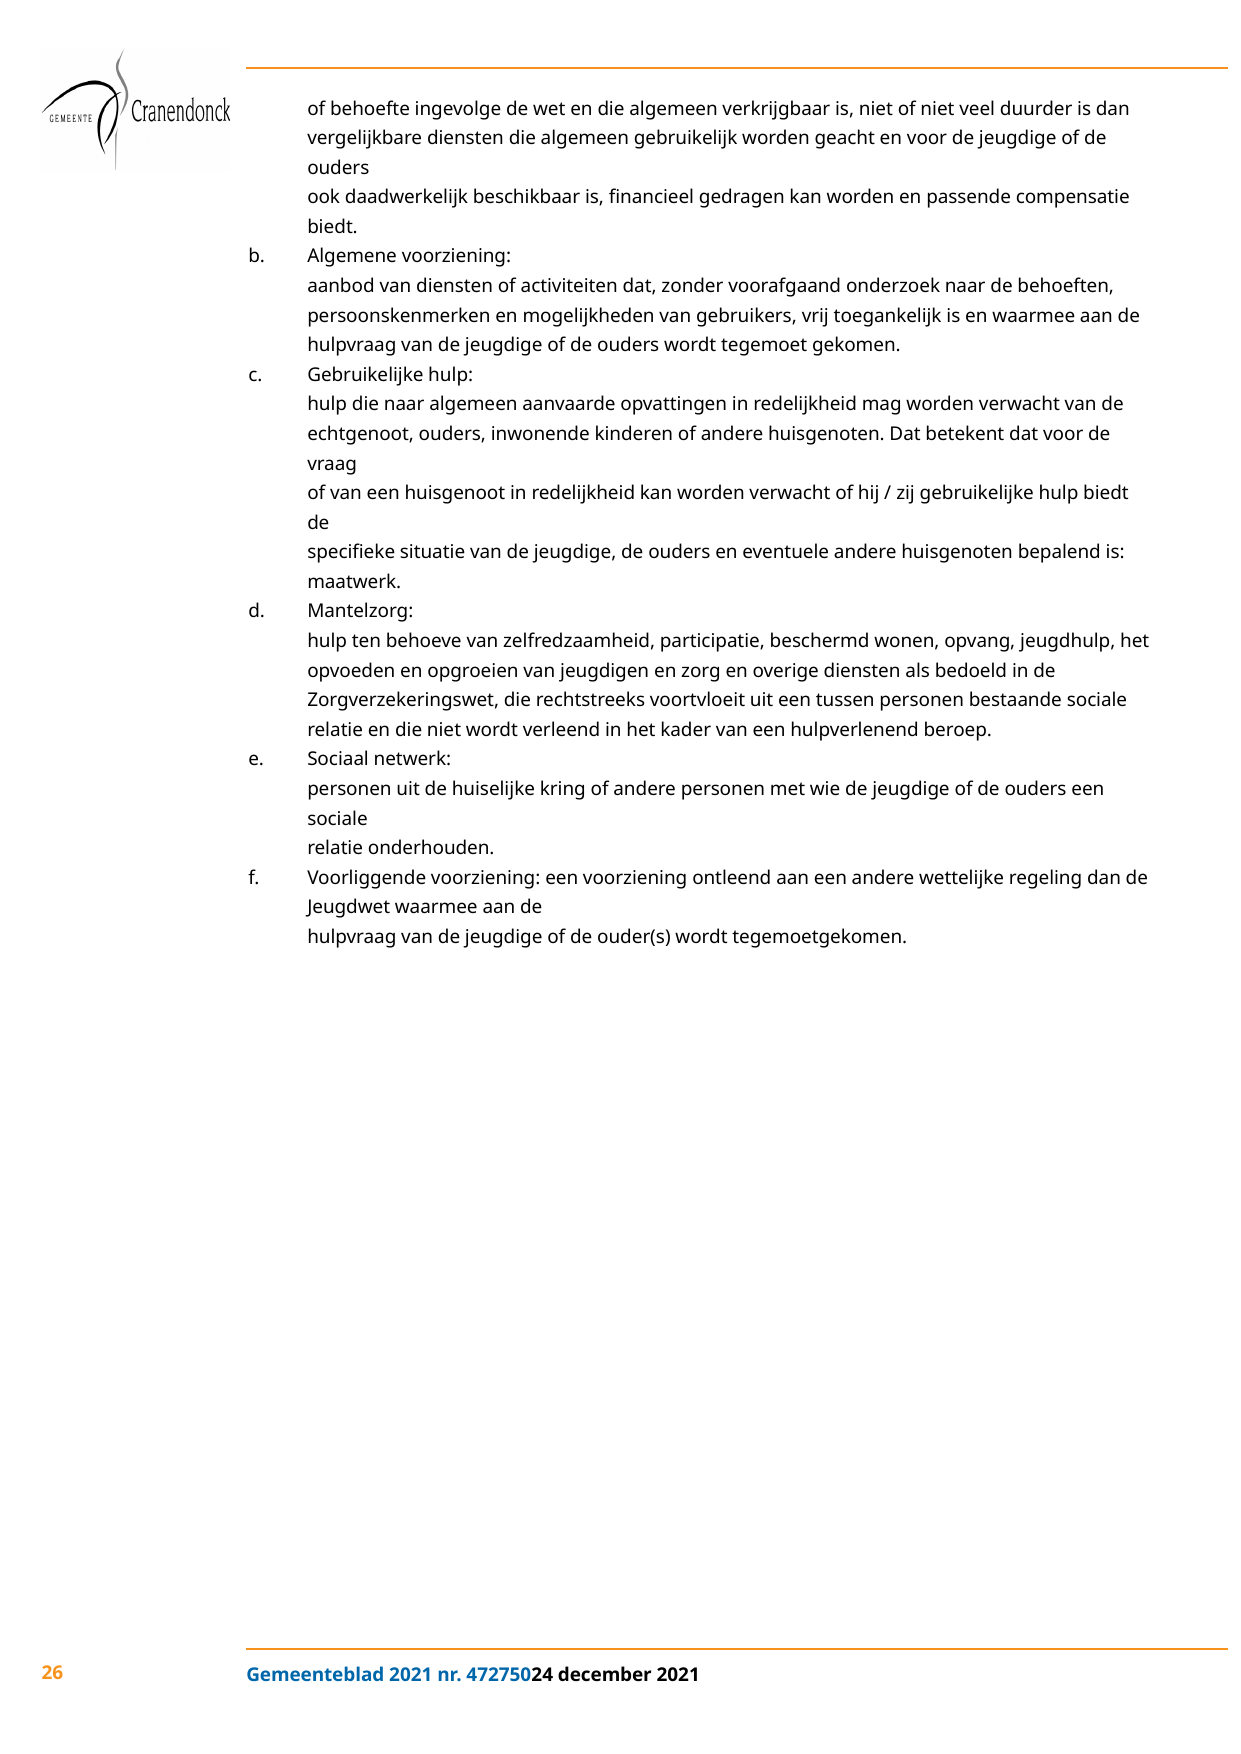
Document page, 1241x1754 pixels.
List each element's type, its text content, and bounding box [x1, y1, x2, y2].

list Zorgverzekeringswet, die rechtstreeks voortvloeit uit een tussen personen bestaande sociale [248, 686, 1152, 712]
list opvoeden en opgroeien van jeugdigen en zorg en overige diensten als bedoeld in de [248, 657, 1152, 683]
list of van een huisgenoot in redelijkheid kan worden verwacht of hij / zij gebruikelijke hulp biedt de [248, 479, 1152, 535]
list Voorliggende voorziening: een voorziening ontleend aan een andere wettelijke regeling dan de Jeugdwet waarmee aan de [248, 864, 1152, 919]
list maatwerk. [248, 568, 1152, 594]
list ook daadwerkelijk beschikbaar is, financieel gedragen kan worden en passende compensatie biedt. [248, 183, 1152, 239]
list of behoefte ingevolge de wet en die algemeen verkrijgbaar is, niet of niet veel duurder is dan [248, 95, 1152, 121]
list persoonskenmerken en mogelijkheden van gebruikers, vrij toegankelijk is en waarmee aan de [248, 302, 1152, 328]
list hulpvraag van de jeugdige of de ouders wordt tegemoet gekomen. [248, 331, 1152, 357]
list aanbod van diensten of activiteiten dat, zonder voorafgaand onderzoek naar de behoeften, [248, 272, 1152, 298]
list personen uit de huiselijke kring of andere personen met wie de jeugdige of de ouders een sociale [248, 775, 1152, 831]
list hulpvraag van de jeugdige of de ouder(s) wordt tegemoetgekomen. [248, 923, 1152, 949]
list hulp die naar algemeen aanvaarde opvattingen in redelijkheid mag worden verwacht van de [248, 391, 1152, 416]
list echtgenoot, ouders, inwonende kinderen of andere huisgenoten. Dat betekent dat voor de vraag [248, 420, 1152, 476]
list vergelijkbare diensten die algemeen gebruikelijk worden geacht en voor de jeugdige of de ouders [248, 124, 1152, 180]
list hulp ten behoeve van zelfredzaamheid, participatie, beschermd wonen, opvang, jeugdhulp, het [248, 627, 1152, 653]
list specifieke situatie van de jeugdige, de ouders en eventuele andere huisgenoten bepalend is: [248, 538, 1152, 564]
list relatie en die niet wordt verleend in het kader van een hulpverlenend beroep. [248, 716, 1152, 742]
list relatie onderhouden. [248, 834, 1152, 860]
list Mantelzorg: [248, 598, 1152, 623]
list Sociaal netwerk: [248, 746, 1152, 771]
list Gebruikelijke hulp: [248, 361, 1152, 387]
list Algemene voorziening: [248, 243, 1152, 268]
picture [41, 47, 231, 172]
